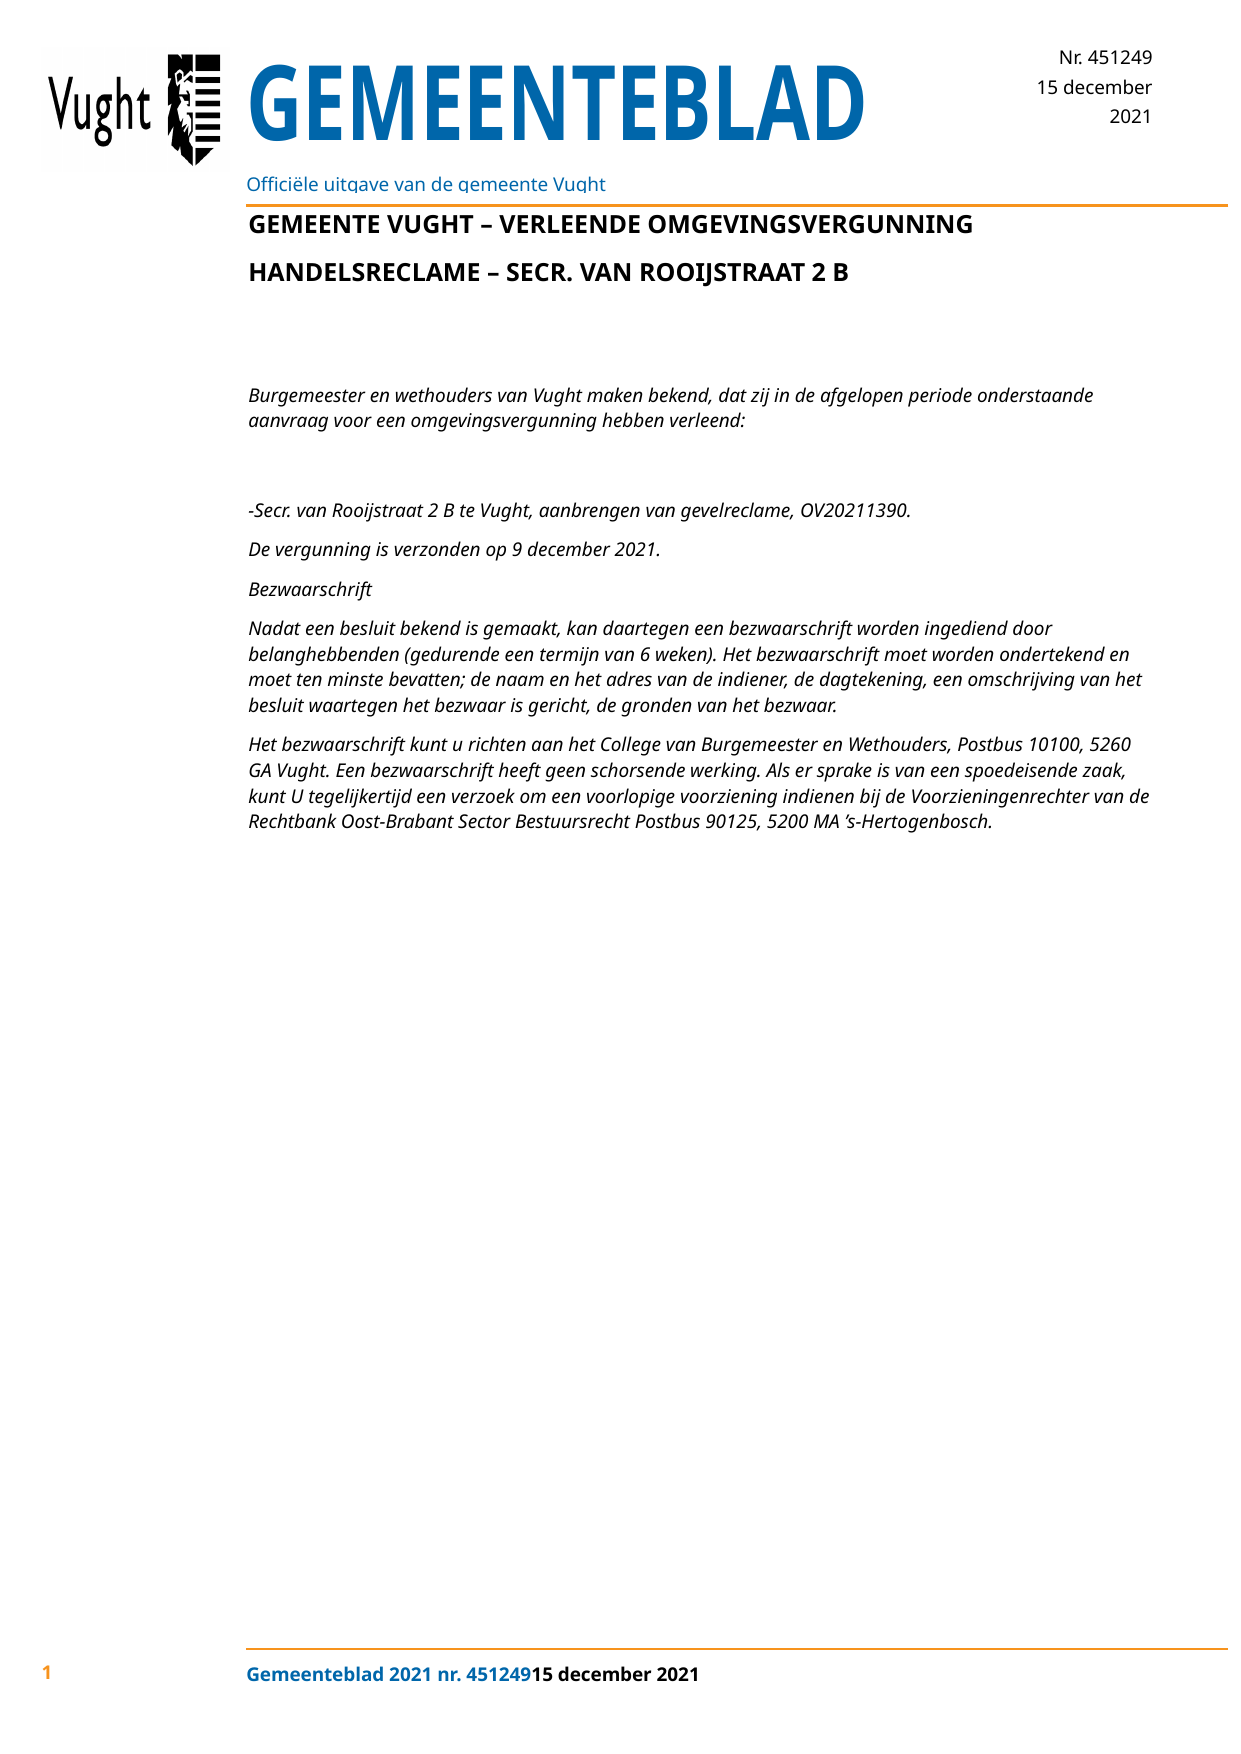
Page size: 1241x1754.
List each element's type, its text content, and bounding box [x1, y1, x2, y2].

text Bezwaarschrift [248, 576, 1152, 602]
text Nadat een besluit bekend is gemaakt, kan daartegen een bezwaarschrift worden ingediend door belanghebbenden (gedurende een termijn van 6 weken). Het bezwaarschrift moet worden ondertekend en moet ten minste bevatten; de naam en het adres van de indiener, de dagtekening, een omschrijving van het besluit waartegen het bezwaar is gericht, de gronden van het bezwaar. [248, 615, 1152, 718]
text Het bezwaarschrift kunt u richten aan het College van Burgemeester en Wethouders, Postbus 10100, 5260 GA Vught. Een bezwaarschrift heeft geen schorsende werking. Als er sprake is van een spoedeisende zaak, kunt U tegelijkertijd een verzoek om een voorlopige voorziening indienen bij de Voorzieningenrechter van de Rechtbank Oost-Brabant Sector Bestuursrecht Postbus 90125, 5200 MA ’s-Hertogenbosch. [248, 732, 1152, 834]
text De vergunning is verzonden op 9 december 2021. [248, 537, 1152, 562]
text Burgemeester en wethouders van Vught maken bekend, dat zij in de afgelopen periode onderstaande aanvraag voor een omgevingsvergunning hebben verleend: [248, 382, 1152, 433]
text GEMEENTE VUGHT – VERLEENDE OMGEVINGSVERGUNNING HANDELSRECLAME – SECR. VAN ROOIJSTRAAT 2 B [248, 207, 1152, 288]
text -Secr. van Rooijstraat 2 B te Vught, aanbrengen van gevelreclame, OV20211390. [248, 497, 1152, 523]
picture [41, 47, 231, 172]
